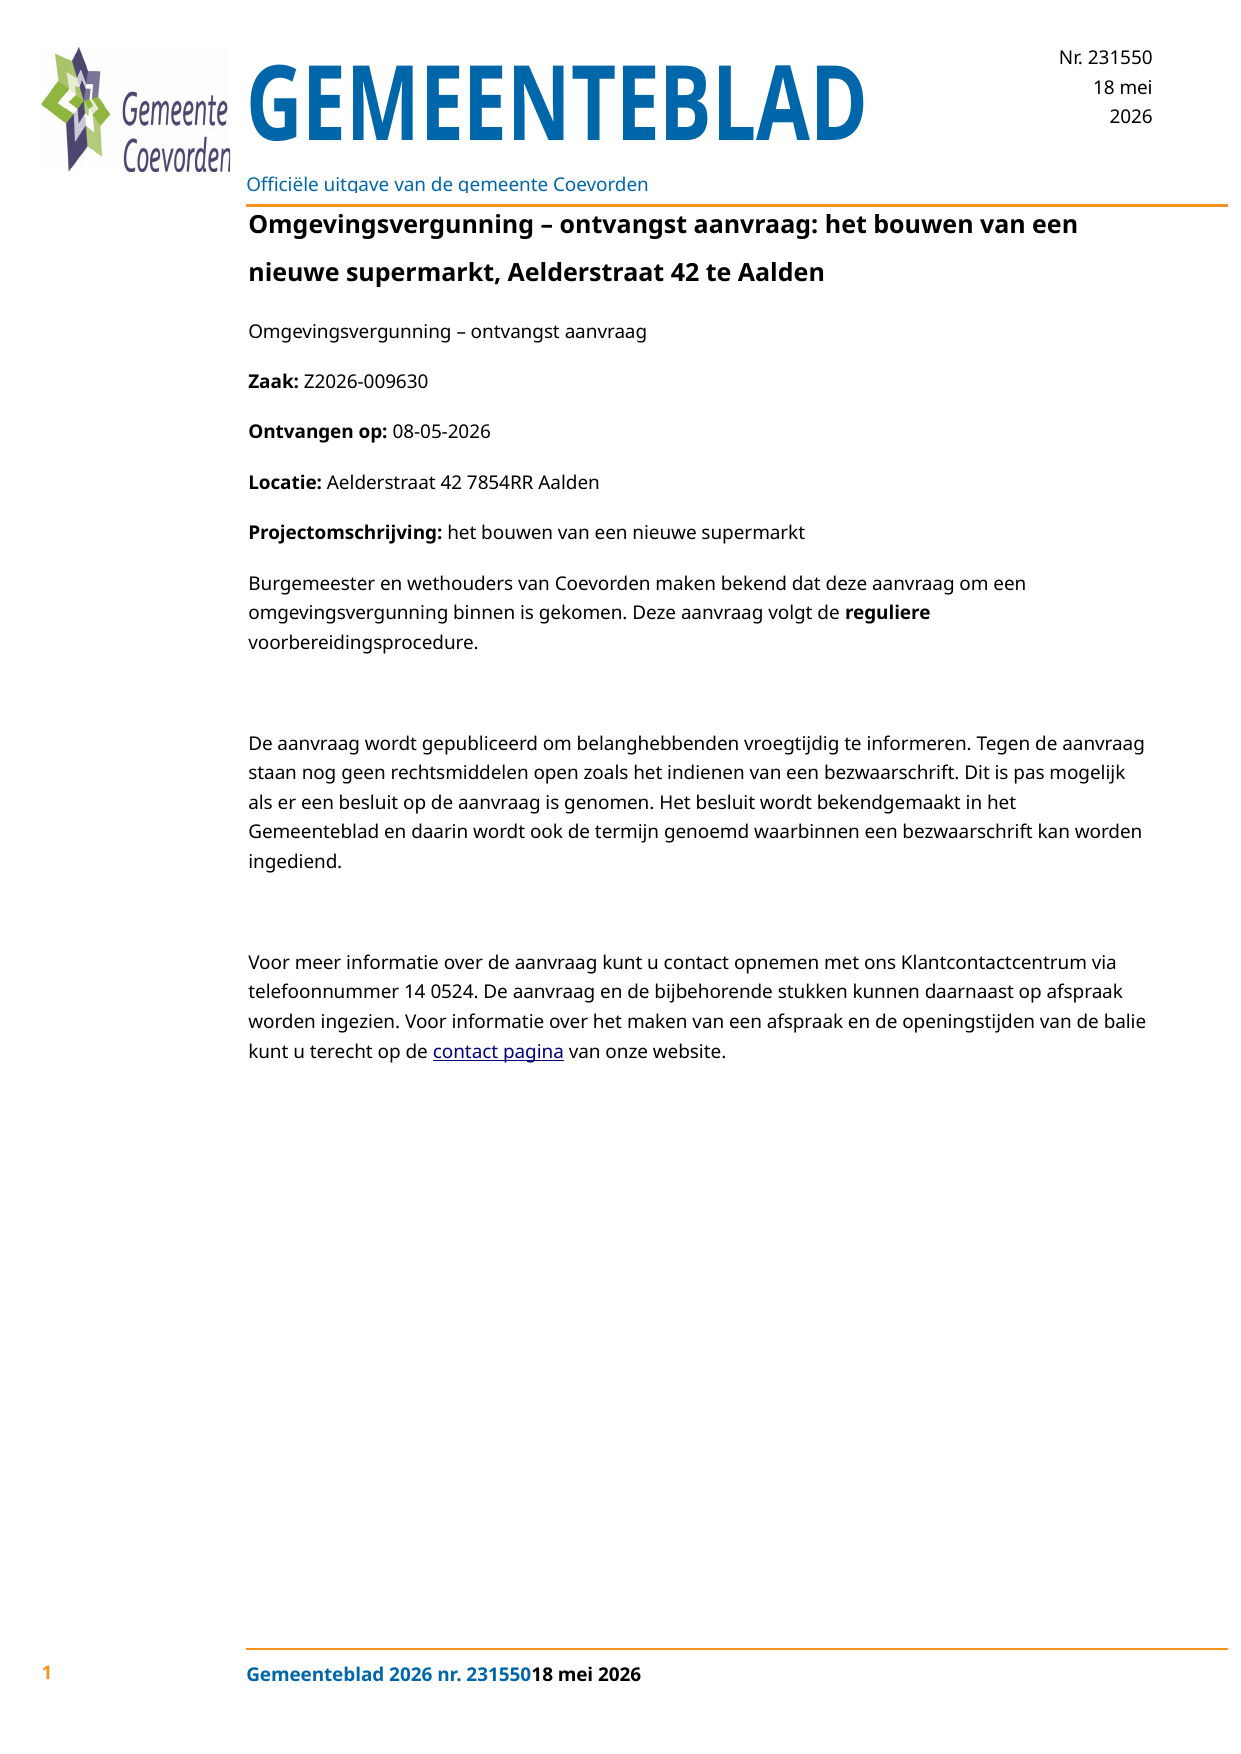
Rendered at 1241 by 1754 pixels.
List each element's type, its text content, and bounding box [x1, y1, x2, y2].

text Burgemeester en wethouders van Coevorden maken bekend dat deze aanvraag om een omgevingsvergunning binnen is gekomen. Deze aanvraag volgt de reguliere voorbereidingsprocedure. [248, 570, 1152, 655]
text Ontvangen op: 08-05-2026 [248, 419, 1152, 444]
text Voor meer informatie over de aanvraag kunt u contact opnemen met ons Klantcontactcentrum via telefoonnummer 14 0524. De aanvraag en de bijbehorende stukken kunnen daarnaast op afspraak worden ingezien. Voor informatie over het maken van een afspraak en de openingstijden van de balie kunt u terecht op de contact pagina van onze website. [248, 949, 1152, 1064]
text Projectomschrijving: het bouwen van een nieuwe supermarkt [248, 519, 1152, 545]
text Locatie: Aelderstraat 42 7854RR Aalden [248, 469, 1152, 495]
text De aanvraag wordt gepubliceerd om belanghebbenden vroegtijdig te informeren. Tegen de aanvraag staan nog geen rechtsmiddelen open zoals het indienen van een bezwaarschrift. Dit is pas mogelijk als er een besluit op de aanvraag is genomen. Het besluit wordt bekendgemaakt in het Gemeenteblad en daarin wordt ook de termijn genoemd waarbinnen een bezwaarschrift kan worden ingediend. [248, 730, 1152, 874]
text Omgevingsvergunning – ontvangst aanvraag [248, 318, 1152, 344]
text Omgevingsvergunning – ontvangst aanvraag: het bouwen van een nieuwe supermarkt, Aelderstraat 42 te Aalden [248, 207, 1152, 288]
text Zaak: Z2026-009630 [248, 368, 1152, 394]
picture [41, 47, 231, 172]
